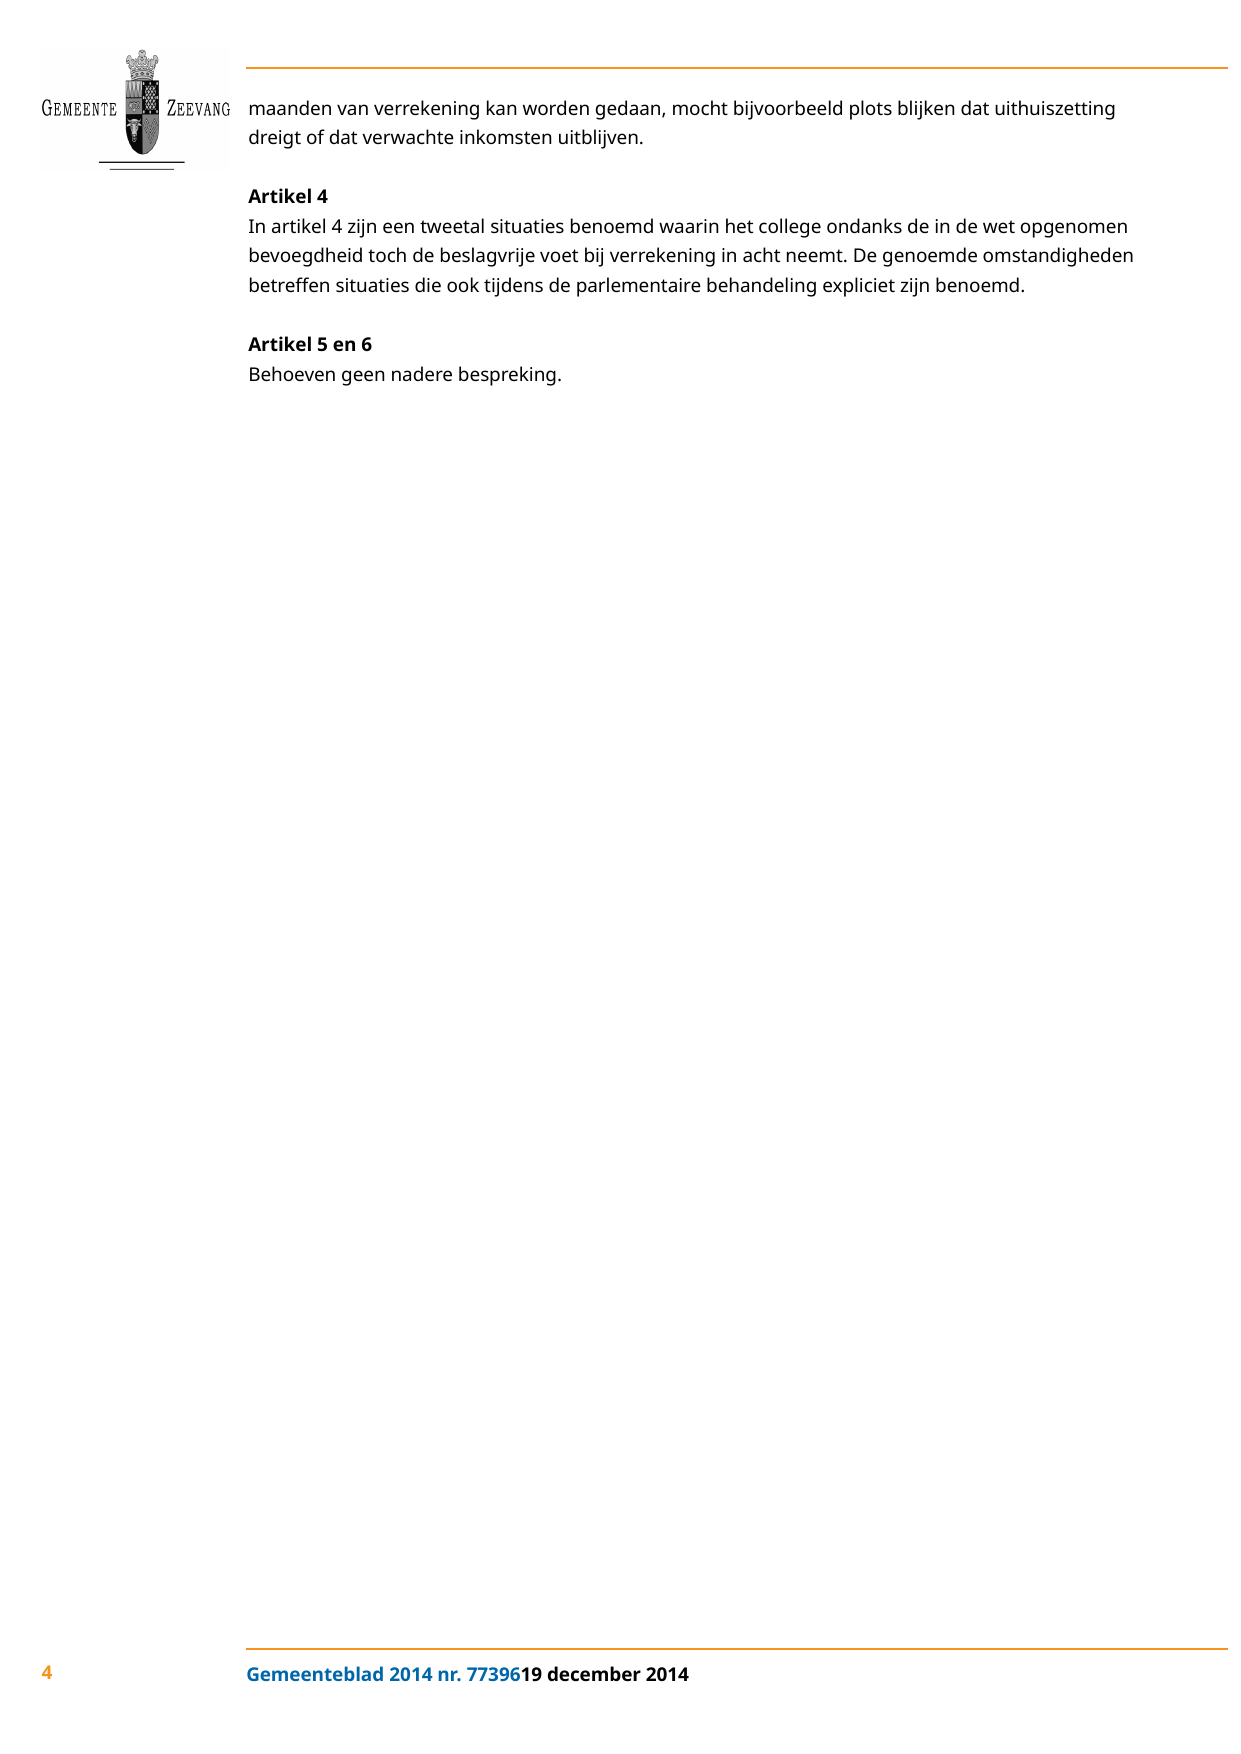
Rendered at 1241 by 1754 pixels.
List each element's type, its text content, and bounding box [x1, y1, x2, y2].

text maanden van verrekening kan worden gedaan, mocht bijvoorbeeld plots blijken dat uithuiszetting dreigt of dat verwachte inkomsten uitblijven. [248, 95, 1152, 150]
text Artikel 5 en 6 [248, 331, 1152, 357]
text Artikel 4 [248, 183, 1152, 209]
text Behoeven geen nadere bespreking. [248, 361, 1152, 387]
picture [41, 47, 231, 172]
text In artikel 4 zijn een tweetal situaties benoemd waarin het college ondanks de in de wet opgenomen bevoegdheid toch de beslagvrije voet bij verrekening in acht neemt. De genoemde omstandigheden betreffen situaties die ook tijdens de parlementaire behandeling expliciet zijn benoemd. [248, 213, 1152, 298]
